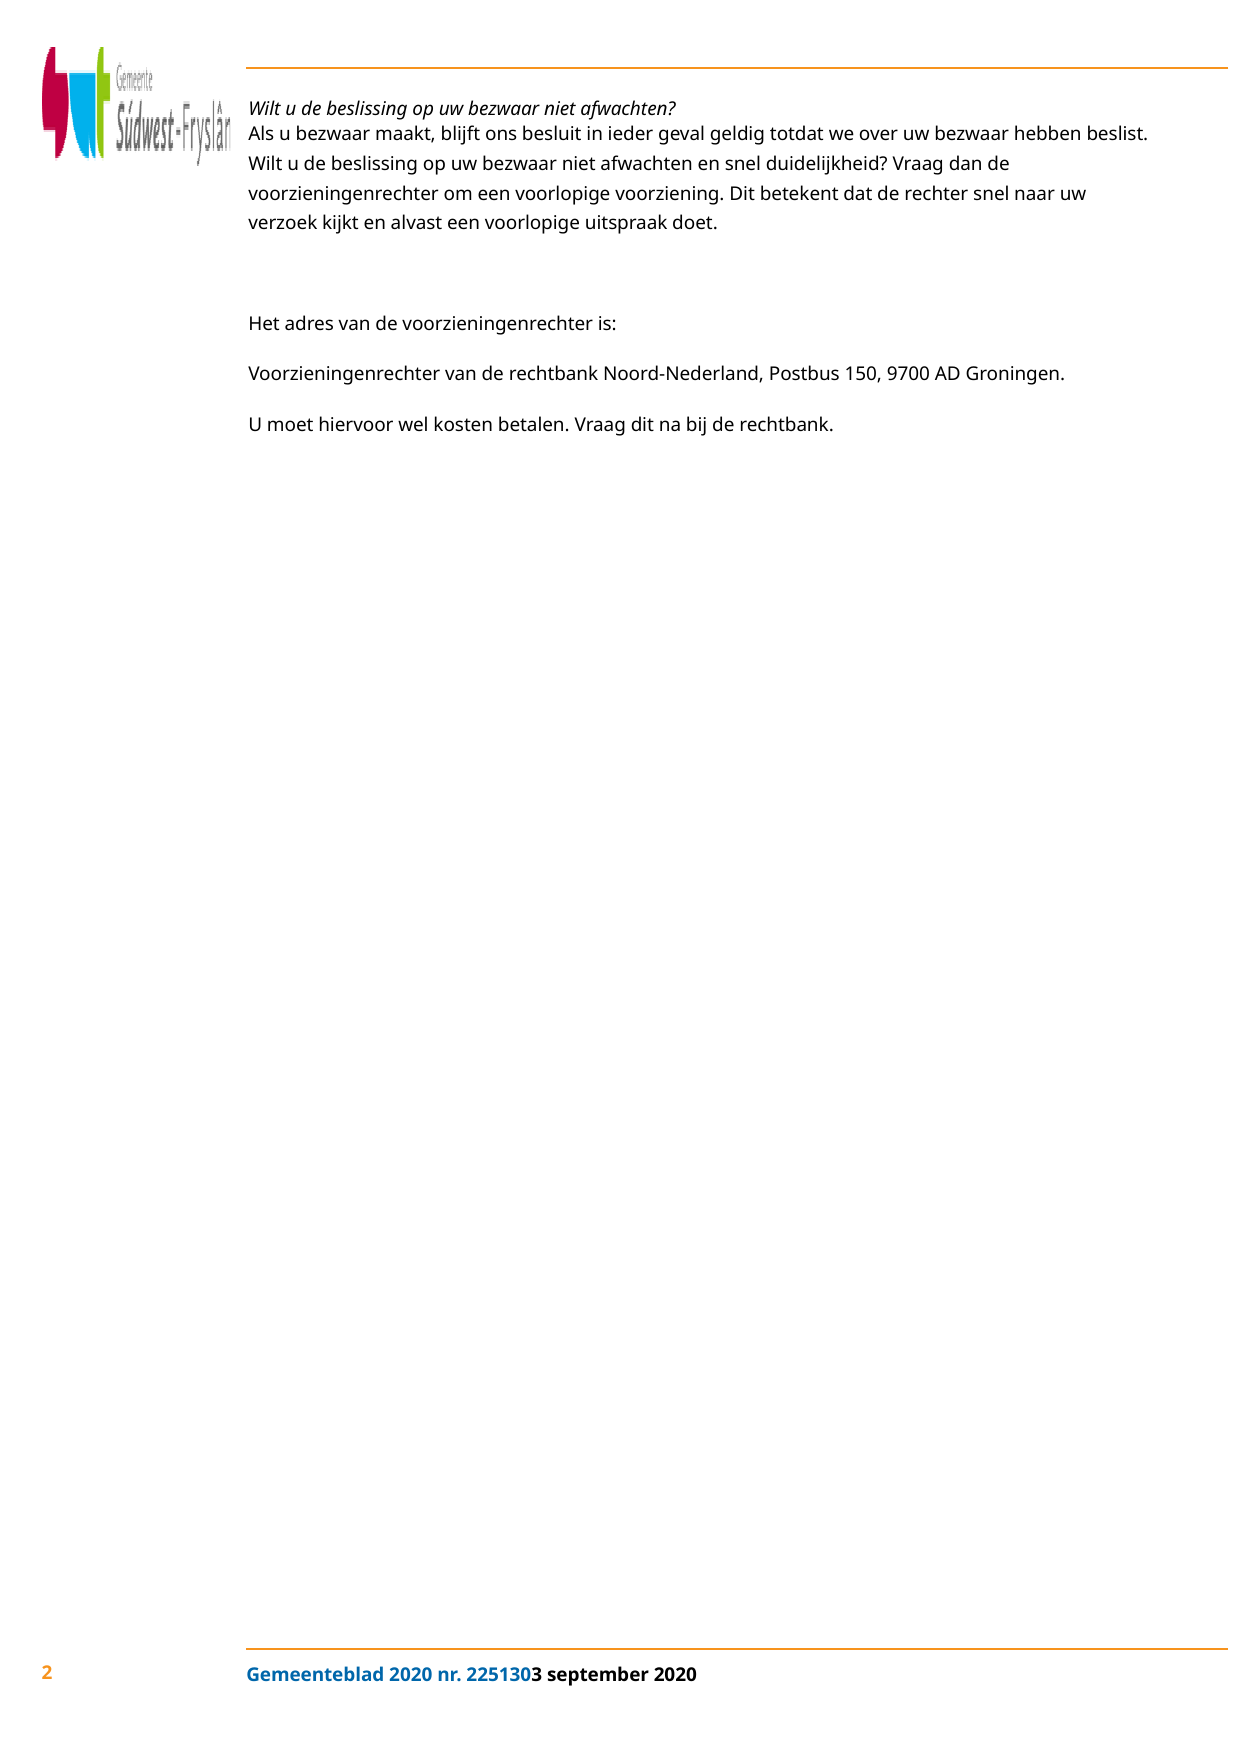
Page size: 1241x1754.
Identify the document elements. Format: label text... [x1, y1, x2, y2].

text U moet hiervoor wel kosten betalen. Vraag dit na bij de rechtbank. [248, 411, 1152, 437]
text Het adres van de voorzieningenrechter is: [248, 310, 1152, 336]
text Wilt u de beslissing op uw bezwaar niet afwachten? [248, 95, 1152, 121]
text Als u bezwaar maakt, blijft ons besluit in ieder geval geldig totdat we over uw bezwaar hebben beslist. Wilt u de beslissing op uw bezwaar niet afwachten en snel duidelijkheid? Vraag dan de voorzieningenrechter om een voorlopige voorziening. Dit betekent dat de rechter snel naar uw verzoek kijkt en alvast een voorlopige uitspraak doet. [248, 121, 1152, 235]
picture [41, 47, 231, 172]
text Voorzieningenrechter van de rechtbank Noord-Nederland, Postbus 150, 9700 AD Groningen. [248, 361, 1152, 386]
